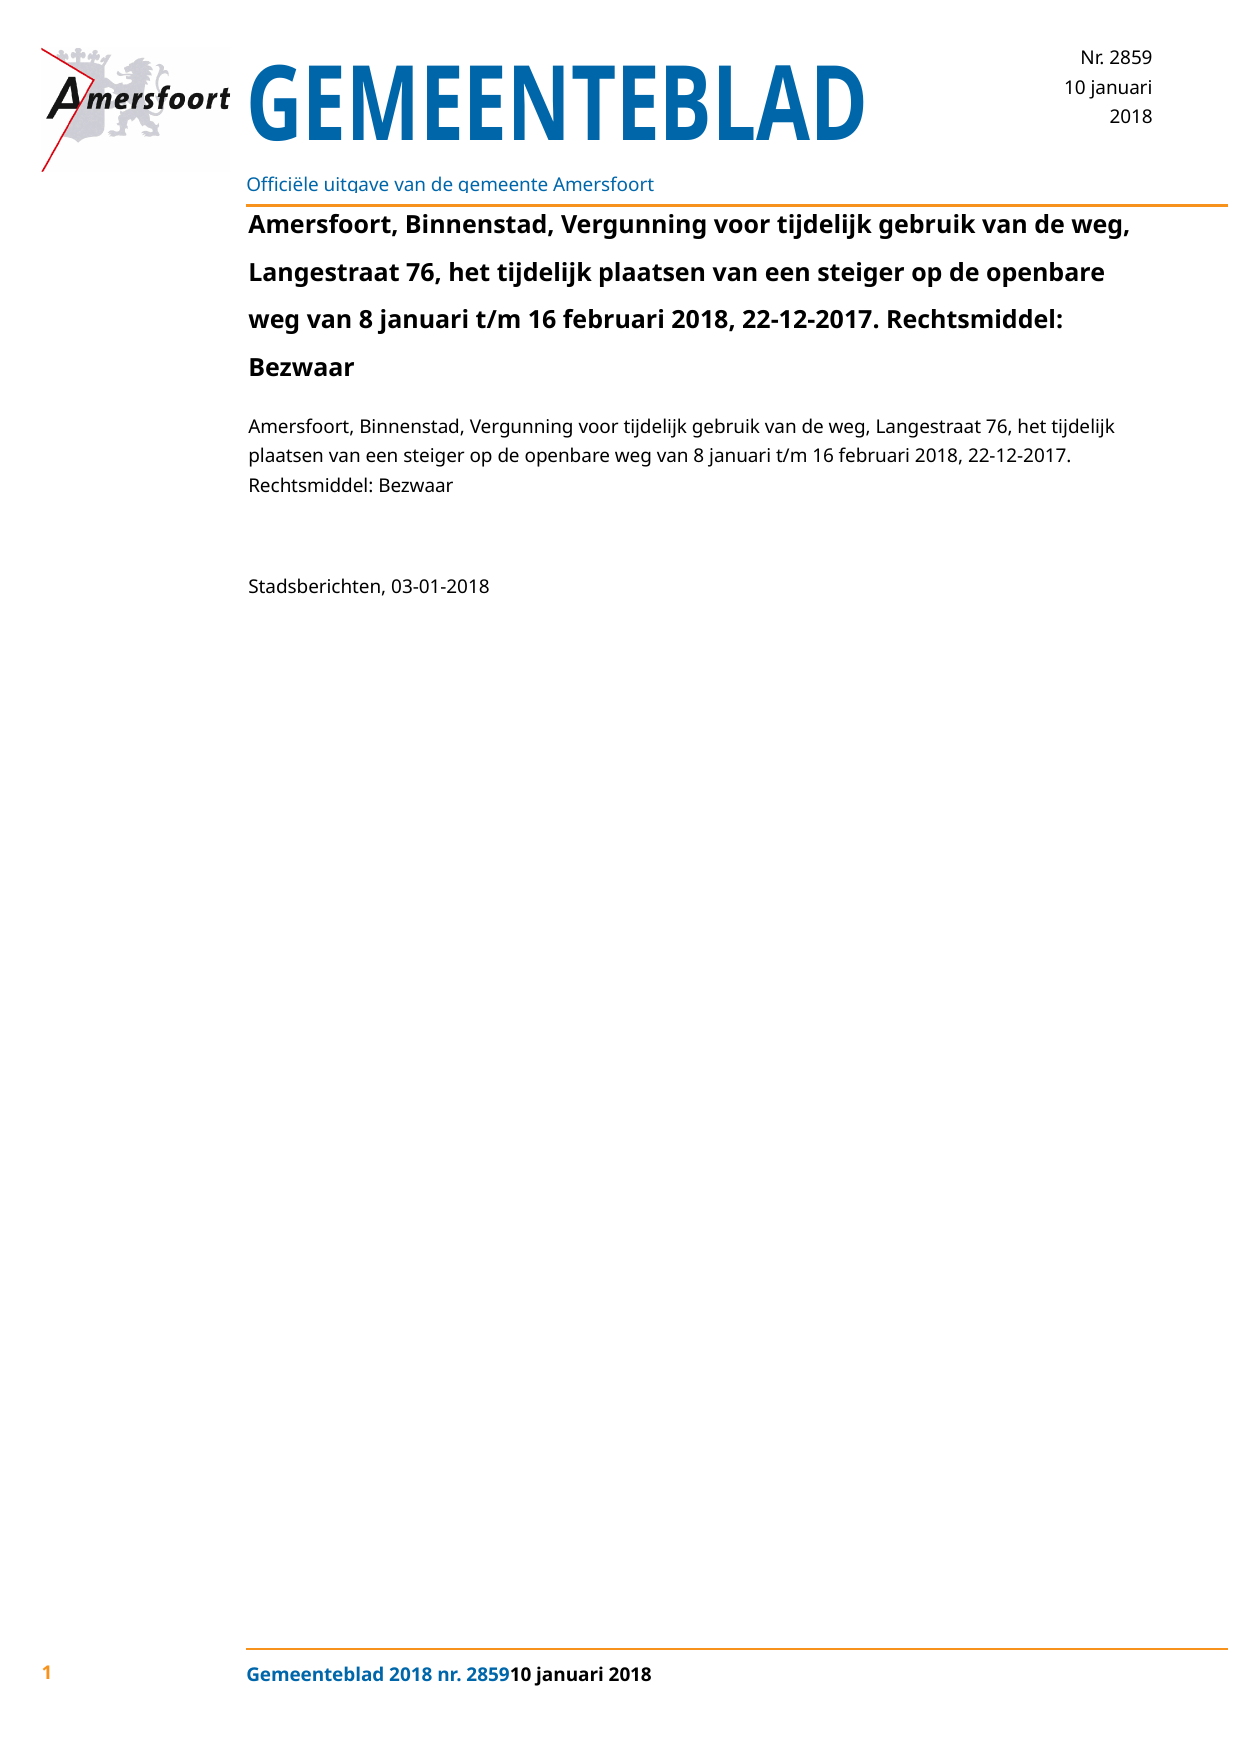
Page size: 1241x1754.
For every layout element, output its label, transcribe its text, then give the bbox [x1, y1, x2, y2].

text Stadsberichten, 03-01-2018 [248, 573, 1152, 599]
picture [41, 47, 231, 172]
text Amersfoort, Binnenstad, Vergunning voor tijdelijk gebruik van de weg, Langestraat 76, het tijdelijk plaatsen van een steiger op de openbare weg van 8 januari t/m 16 februari 2018, 22-12-2017. Rechtsmiddel: Bezwaar [248, 207, 1152, 384]
text Amersfoort, Binnenstad, Vergunning voor tijdelijk gebruik van de weg, Langestraat 76, het tijdelijk plaatsen van een steiger op de openbare weg van 8 januari t/m 16 februari 2018, 22-12-2017. Rechtsmiddel: Bezwaar [248, 413, 1152, 498]
